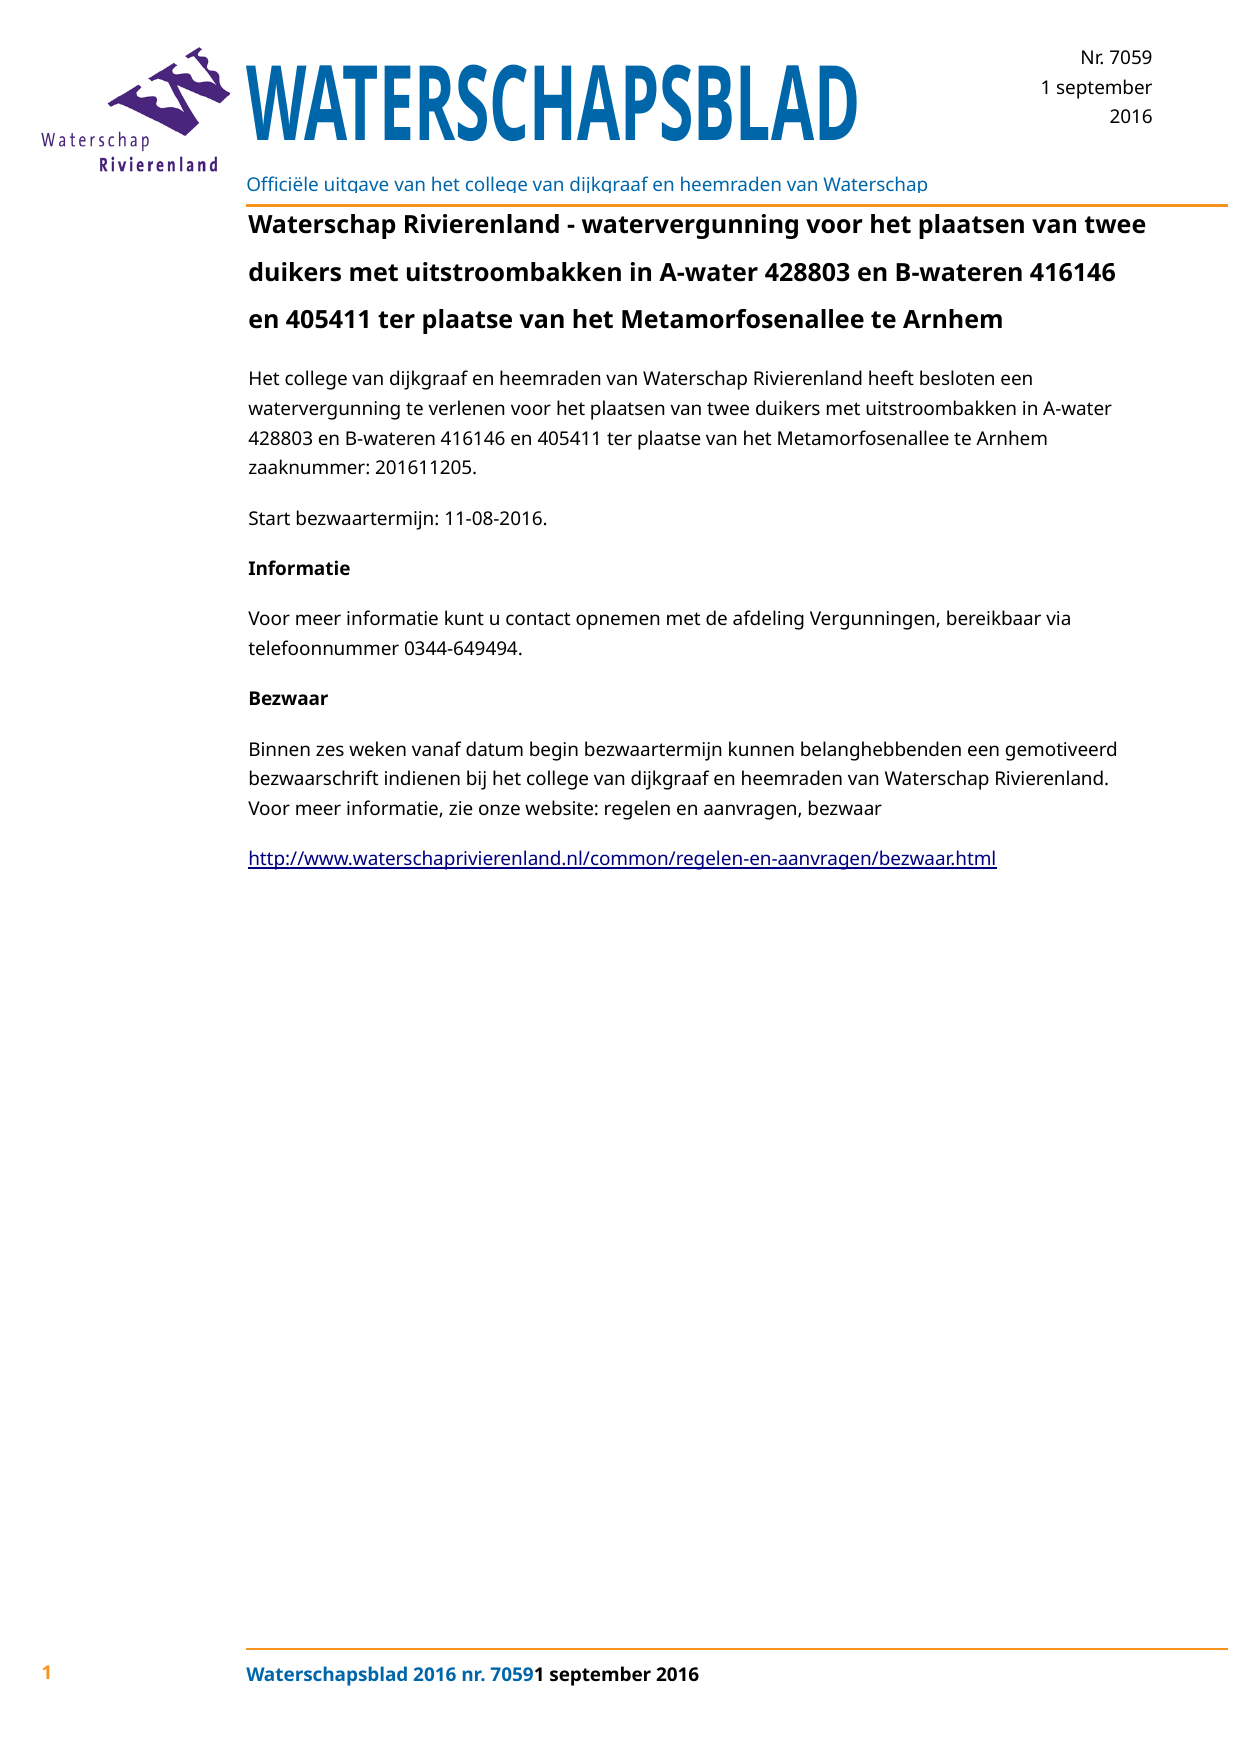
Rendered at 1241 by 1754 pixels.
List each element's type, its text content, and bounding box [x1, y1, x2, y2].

text Voor meer informatie kunt u contact opnemen met de afdeling Vergunningen, bereikbaar via telefoonnummer 0344-649494. [248, 606, 1152, 661]
text Start bezwaartermijn: 11-08-2016. [248, 505, 1152, 530]
picture [41, 47, 231, 172]
text Waterschap Rivierenland - watervergunning voor het plaatsen van twee duikers met uitstroombakken in A-water 428803 en B-wateren 416146 en 405411 ter plaatse van het Metamorfosenallee te Arnhem [248, 207, 1152, 336]
text Het college van dijkgraaf en heemraden van Waterschap Rivierenland heeft besloten een watervergunning te verlenen voor het plaatsen van twee duikers met uitstroombakken in A-water 428803 en B-wateren 416146 en 405411 ter plaatse van het Metamorfosenallee te Arnhem zaaknummer: 201611205. [248, 366, 1152, 480]
text Informatie [248, 555, 1152, 581]
text http://www.waterschaprivierenland.nl/common/regelen-en-aanvragen/bezwaar.html [248, 846, 1152, 871]
text Bezwaar [248, 686, 1152, 711]
text Binnen zes weken vanaf datum begin bezwaartermijn kunnen belanghebbenden een gemotiveerd bezwaarschrift indienen bij het college van dijkgraaf en heemraden van Waterschap Rivierenland. Voor meer informatie, zie onze website: regelen en aanvragen, bezwaar [248, 736, 1152, 821]
